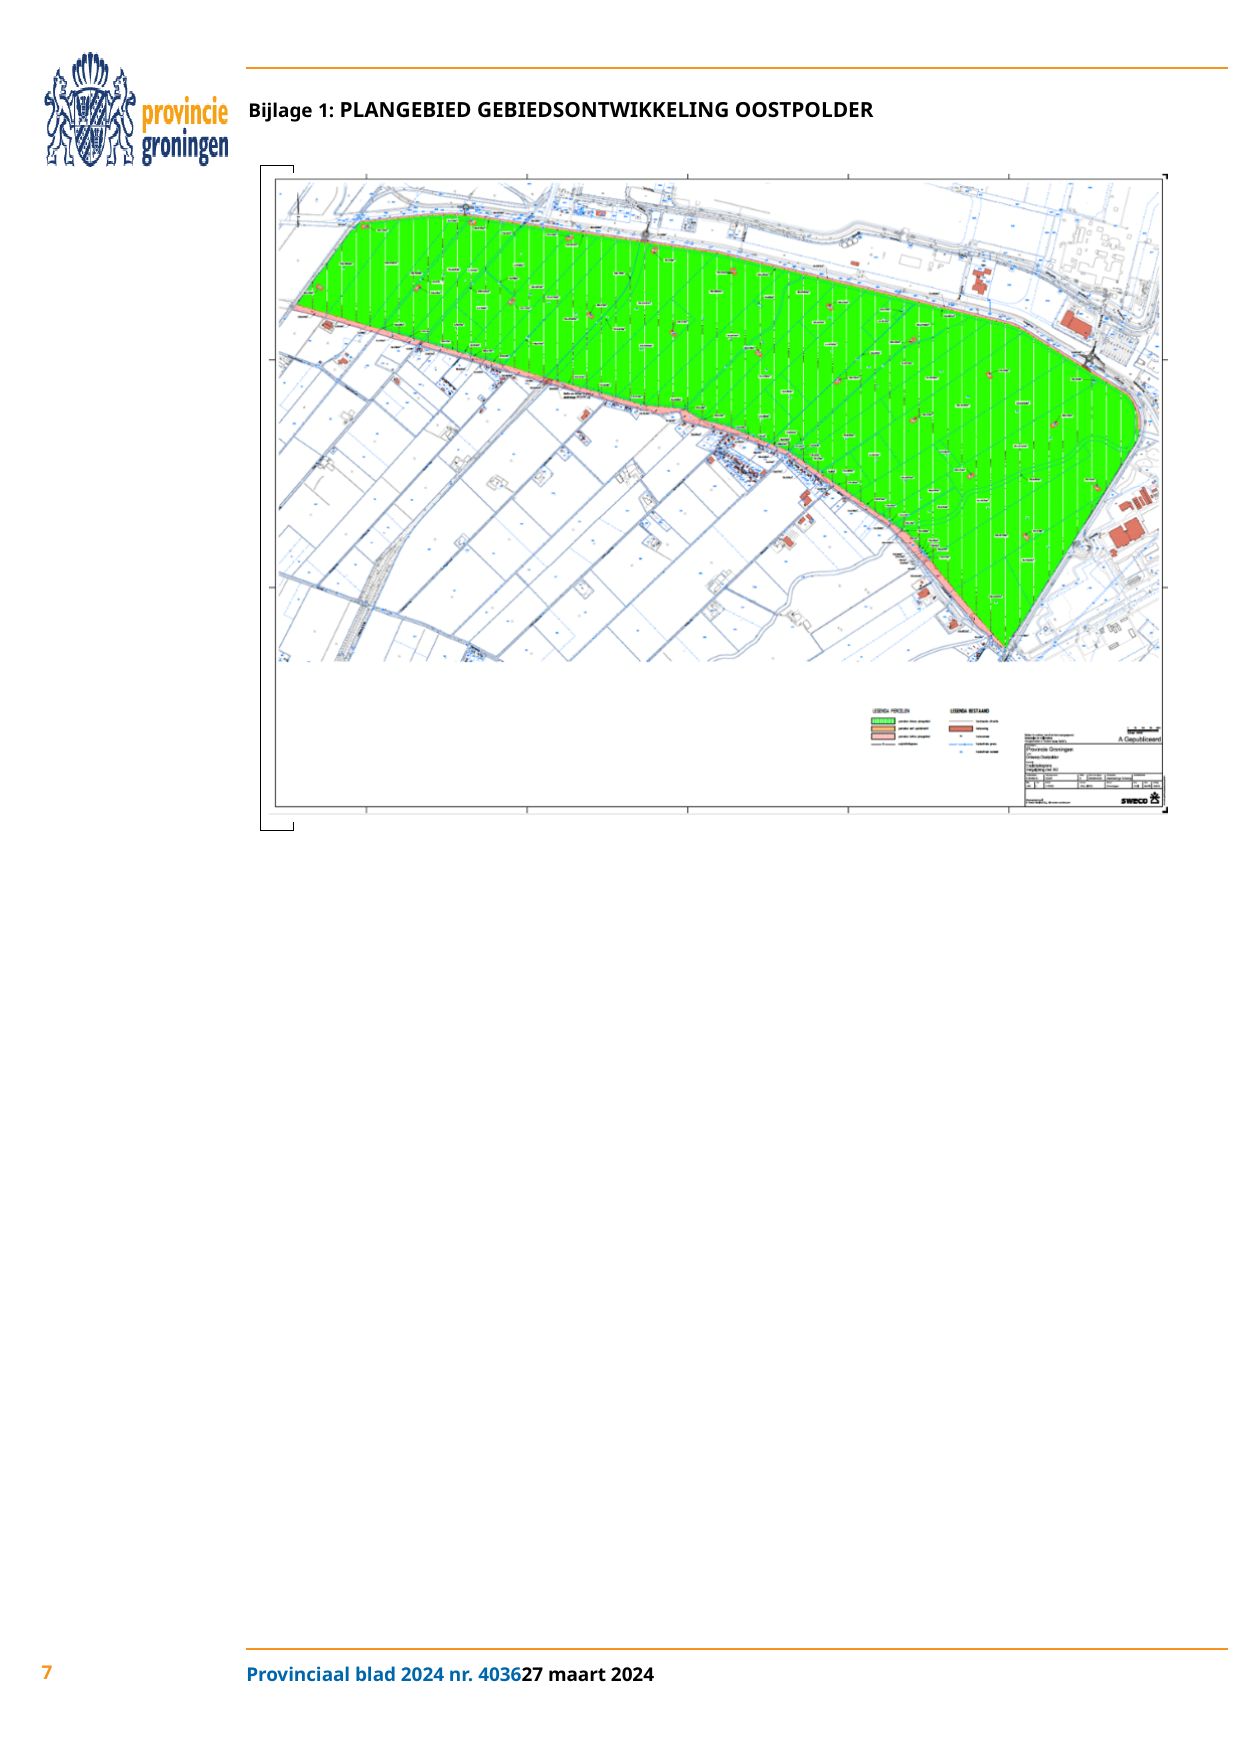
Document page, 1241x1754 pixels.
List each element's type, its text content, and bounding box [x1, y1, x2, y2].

text Bijlage 1: PLANGEBIED GEBIEDSONTWIKKELING OOSTPOLDER [248, 95, 1152, 123]
picture [268, 173, 1173, 822]
picture [41, 47, 231, 172]
